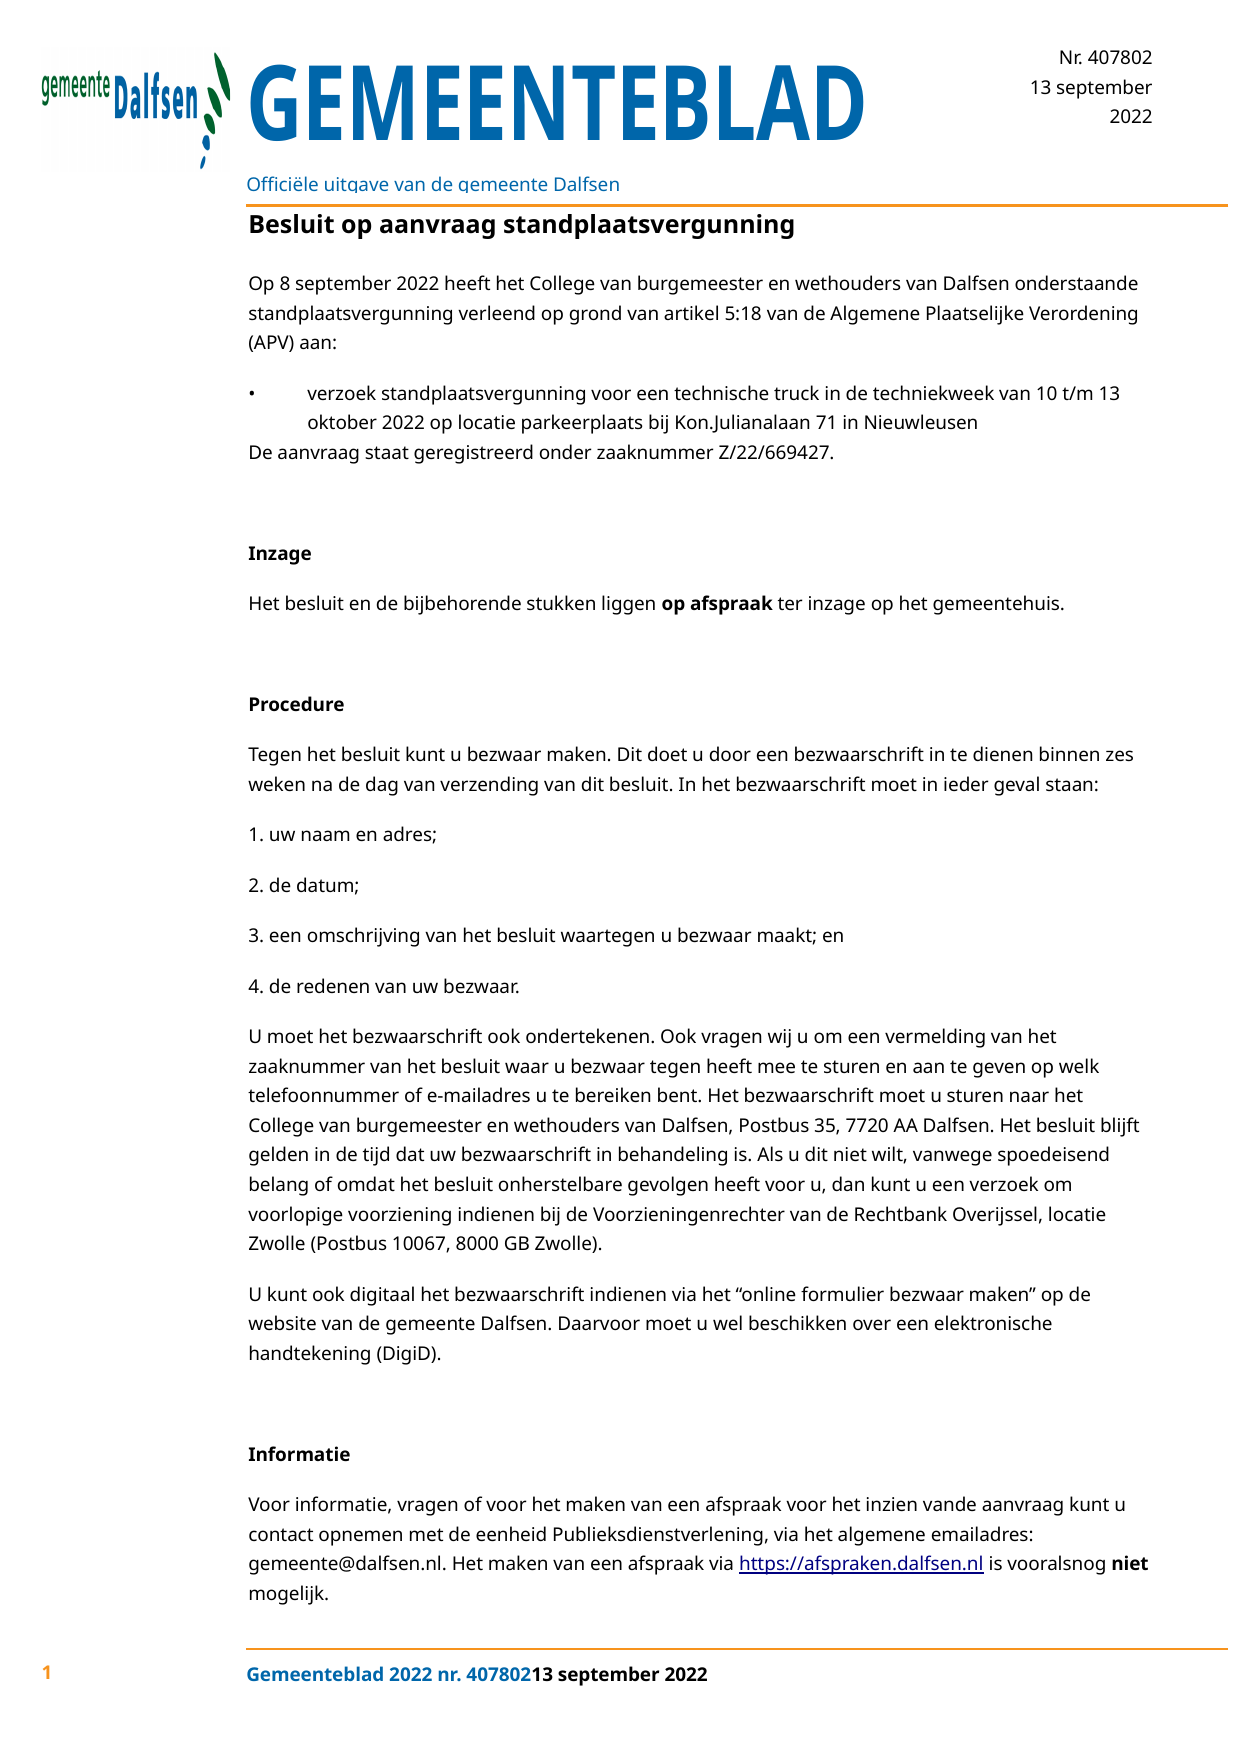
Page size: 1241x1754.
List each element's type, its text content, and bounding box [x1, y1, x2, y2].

text 1. uw naam en adres; [248, 822, 1152, 847]
picture [41, 47, 231, 172]
text Inzage [248, 540, 1152, 566]
text Voor informatie, vragen of voor het maken van een afspraak voor het inzien vande aanvraag kunt u contact opnemen met de eenheid Publieksdienstverlening, via het algemene emailadres: gemeente@dalfsen.nl. Het maken van een afspraak via https://afspraken.dalfsen.nl is vooralsnog niet mogelijk. [248, 1491, 1152, 1606]
text U kunt ook digitaal het bezwaarschrift indienen via het “online formulier bezwaar maken” op de website van de gemeente Dalfsen. Daarvoor moet u wel beschikken over een elektronische handtekening (DigiD). [248, 1281, 1152, 1366]
text U moet het bezwaarschrift ook ondertekenen. Ook vragen wij u om een vermelding van het zaaknummer van het besluit waar u bezwaar tegen heeft mee te sturen en aan te geven op welk telefoonnummer of e-mailadres u te bereiken bent. Het bezwaarschrift moet u sturen naar het College van burgemeester en wethouders van Dalfsen, Postbus 35, 7720 AA Dalfsen. Het besluit blijft gelden in de tijd dat uw bezwaarschrift in behandeling is. Als u dit niet wilt, vanwege spoedeisend belang of omdat het besluit onherstelbare gevolgen heeft voor u, dan kunt u een verzoek om voorlopige voorziening indienen bij de Voorzieningenrechter van de Rechtbank Overijssel, locatie Zwolle (Postbus 10067, 8000 GB Zwolle). [248, 1023, 1152, 1256]
text Besluit op aanvraag standplaatsvergunning [248, 207, 1152, 241]
text Informatie [248, 1441, 1152, 1466]
text 3. een omschrijving van het besluit waartegen u bezwaar maakt; en [248, 922, 1152, 948]
text De aanvraag staat geregistreerd onder zaaknummer Z/22/669427. [248, 439, 1152, 465]
text 4. de redenen van uw bezwaar. [248, 973, 1152, 998]
text 2. de datum; [248, 872, 1152, 898]
text Op 8 september 2022 heeft het College van burgemeester en wethouders van Dalfsen onderstaande standplaatsvergunning verleend op grond van artikel 5:18 van de Algemene Plaatselijke Verordening (APV) aan: [248, 270, 1152, 355]
list verzoek standplaatsvergunning voor een technische truck in de techniekweek van 10 t/m 13 oktober 2022 op locatie parkeerplaats bij Kon.Julianalaan 71 in Nieuwleusen [248, 380, 1152, 435]
text Tegen het besluit kunt u bezwaar maken. Dit doet u door een bezwaarschrift in te dienen binnen zes weken na de dag van verzending van dit besluit. In het bezwaarschrift moet in ieder geval staan: [248, 742, 1152, 797]
text Procedure [248, 691, 1152, 717]
text Het besluit en de bijbehorende stukken liggen op afspraak ter inzage op het gemeentehuis. [248, 590, 1152, 616]
